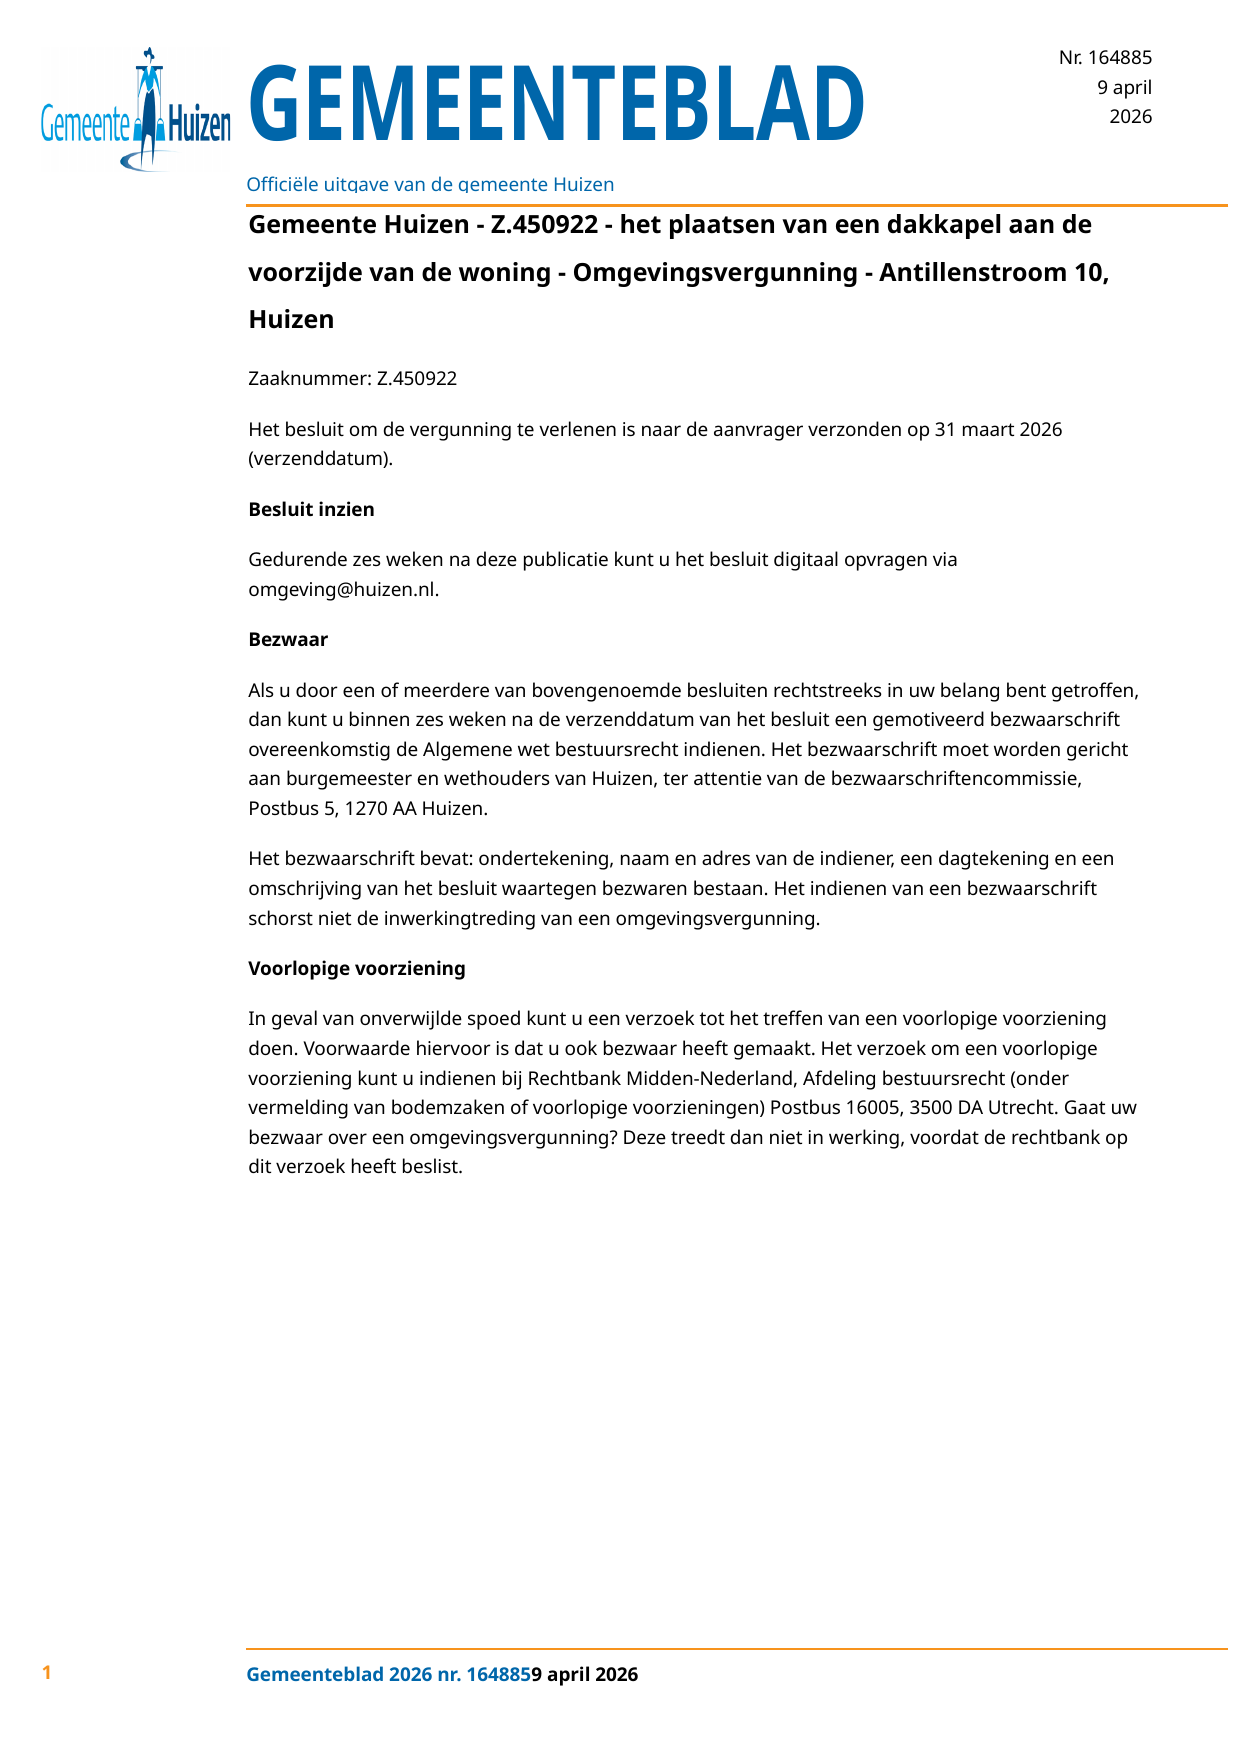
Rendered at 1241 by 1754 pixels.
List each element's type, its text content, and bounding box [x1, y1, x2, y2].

text Het bezwaarschrift bevat: ondertekening, naam en adres van de indiener, een dagtekening en een omschrijving van het besluit waartegen bezwaren bestaan. Het indienen van een bezwaarschrift schorst niet de inwerkingtreding van een omgevingsvergunning. [248, 846, 1152, 930]
text Voorlopige voorziening [248, 955, 1152, 981]
text Bezwaar [248, 626, 1152, 652]
text Het besluit om de vergunning te verlenen is naar de aanvrager verzonden op 31 maart 2026 (verzenddatum). [248, 416, 1152, 471]
text In geval van onverwijlde spoed kunt u een verzoek tot het treffen van een voorlopige voorziening doen. Voorwaarde hiervoor is dat u ook bezwaar heeft gemaakt. Het verzoek om een voorlopige voorziening kunt u indienen bij Rechtbank Midden-Nederland, Afdeling bestuursrecht (onder vermelding van bodemzaken of voorlopige voorzieningen) Postbus 16005, 3500 DA Utrecht. Gaat uw bezwaar over een omgevingsvergunning? Deze treedt dan niet in werking, voordat de rechtbank op dit verzoek heeft beslist. [248, 1006, 1152, 1179]
text Gedurende zes weken na deze publicatie kunt u het besluit digitaal opvragen via omgeving@huizen.nl. [248, 546, 1152, 602]
text Als u door een of meerdere van bovengenoemde besluiten rechtstreeks in uw belang bent getroffen, dan kunt u binnen zes weken na de verzenddatum van het besluit een gemotiveerd bezwaarschrift overeenkomstig de Algemene wet bestuursrecht indienen. Het bezwaarschrift moet worden gericht aan burgemeester en wethouders van Huizen, ter attentie van de bezwaarschriftencommissie, Postbus 5, 1270 AA Huizen. [248, 677, 1152, 821]
picture [41, 47, 231, 172]
text Besluit inzien [248, 496, 1152, 522]
text Zaaknummer: Z.450922 [248, 366, 1152, 391]
text Gemeente Huizen - Z.450922 - het plaatsen van een dakkapel aan de voorzijde van de woning - Omgevingsvergunning - Antillenstroom 10, Huizen [248, 207, 1152, 336]
